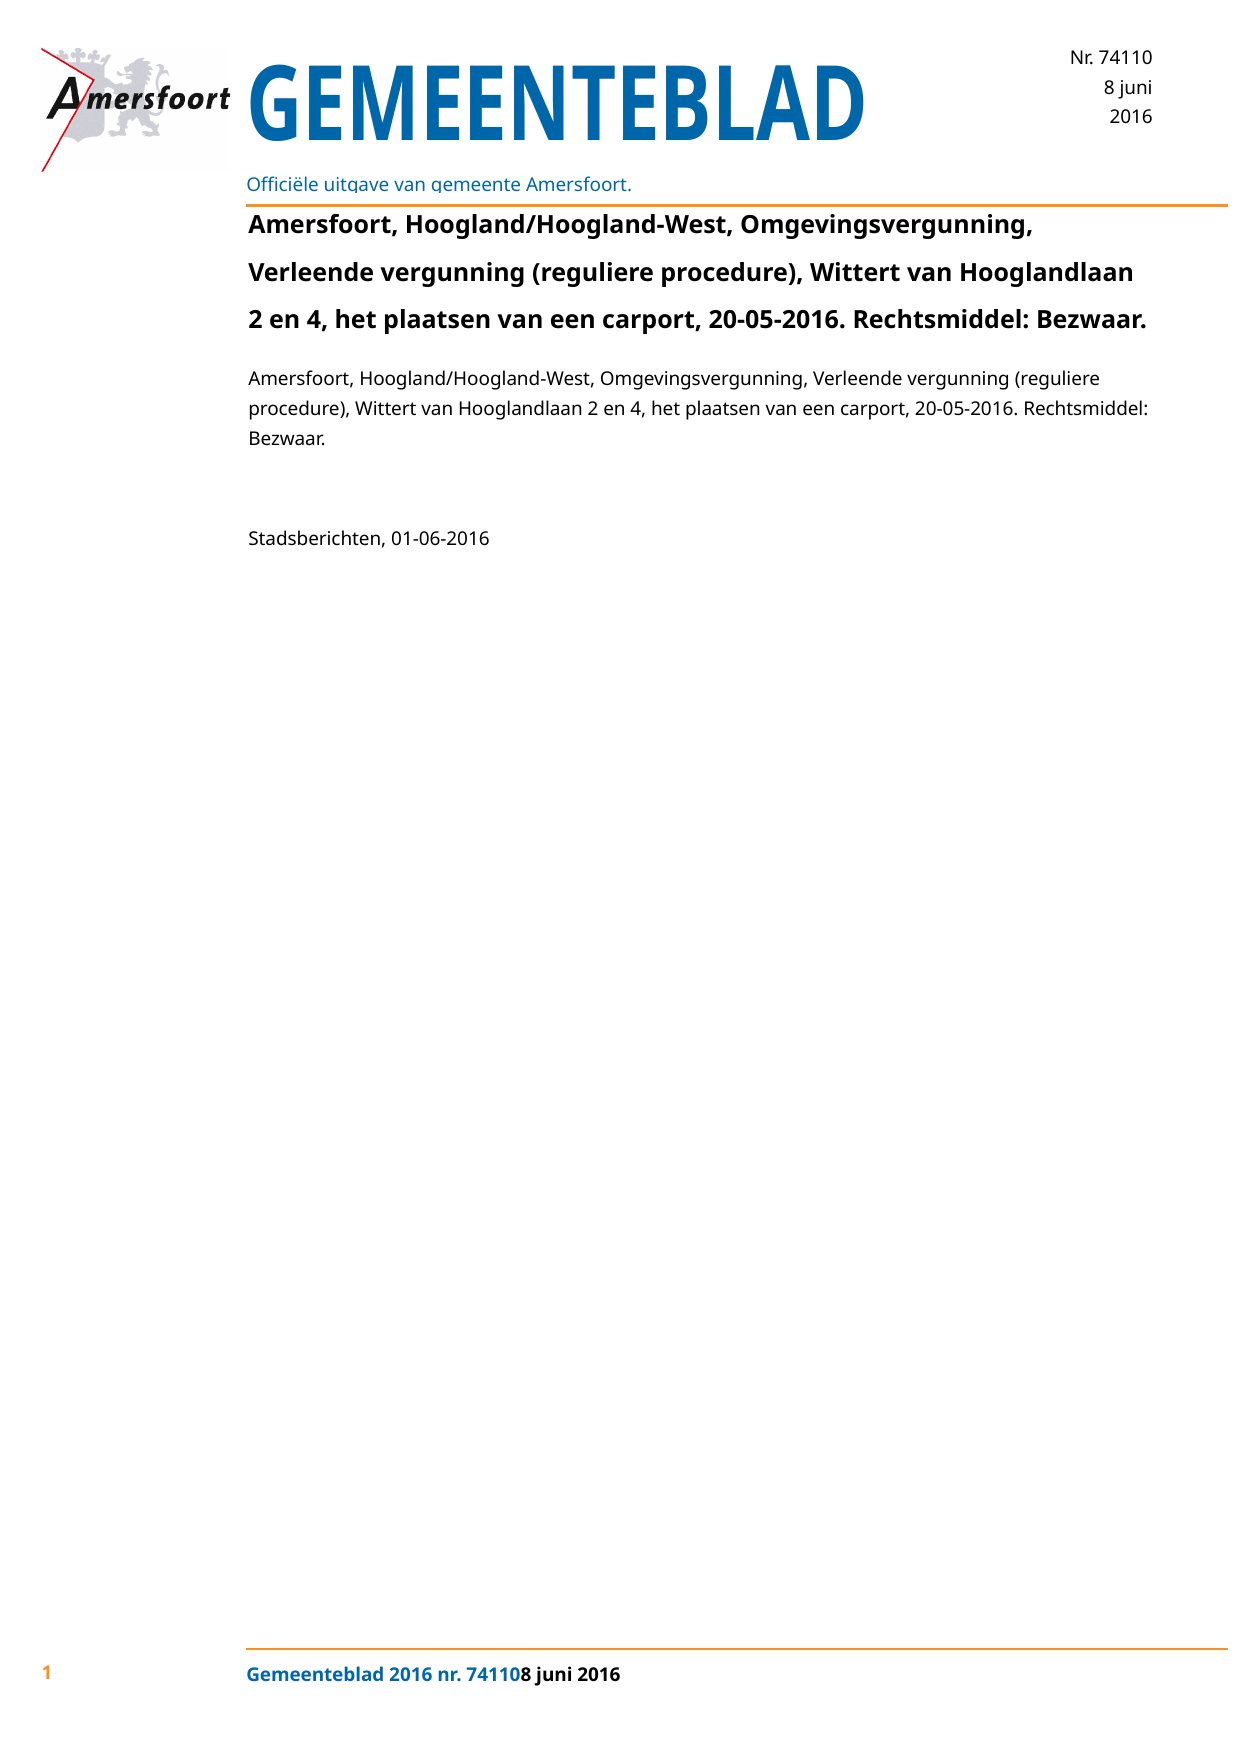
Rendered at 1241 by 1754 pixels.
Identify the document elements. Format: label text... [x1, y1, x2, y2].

text Amersfoort, Hoogland/Hoogland-West, Omgevingsvergunning, Verleende vergunning (reguliere procedure), Wittert van Hooglandlaan 2 en 4, het plaatsen van een carport, 20-05-2016. Rechtsmiddel: Bezwaar. [248, 207, 1152, 336]
picture [41, 47, 231, 172]
text Amersfoort, Hoogland/Hoogland-West, Omgevingsvergunning, Verleende vergunning (reguliere procedure), Wittert van Hooglandlaan 2 en 4, het plaatsen van een carport, 20-05-2016. Rechtsmiddel: Bezwaar. [248, 366, 1152, 450]
text Stadsberichten, 01-06-2016 [248, 526, 1152, 551]
